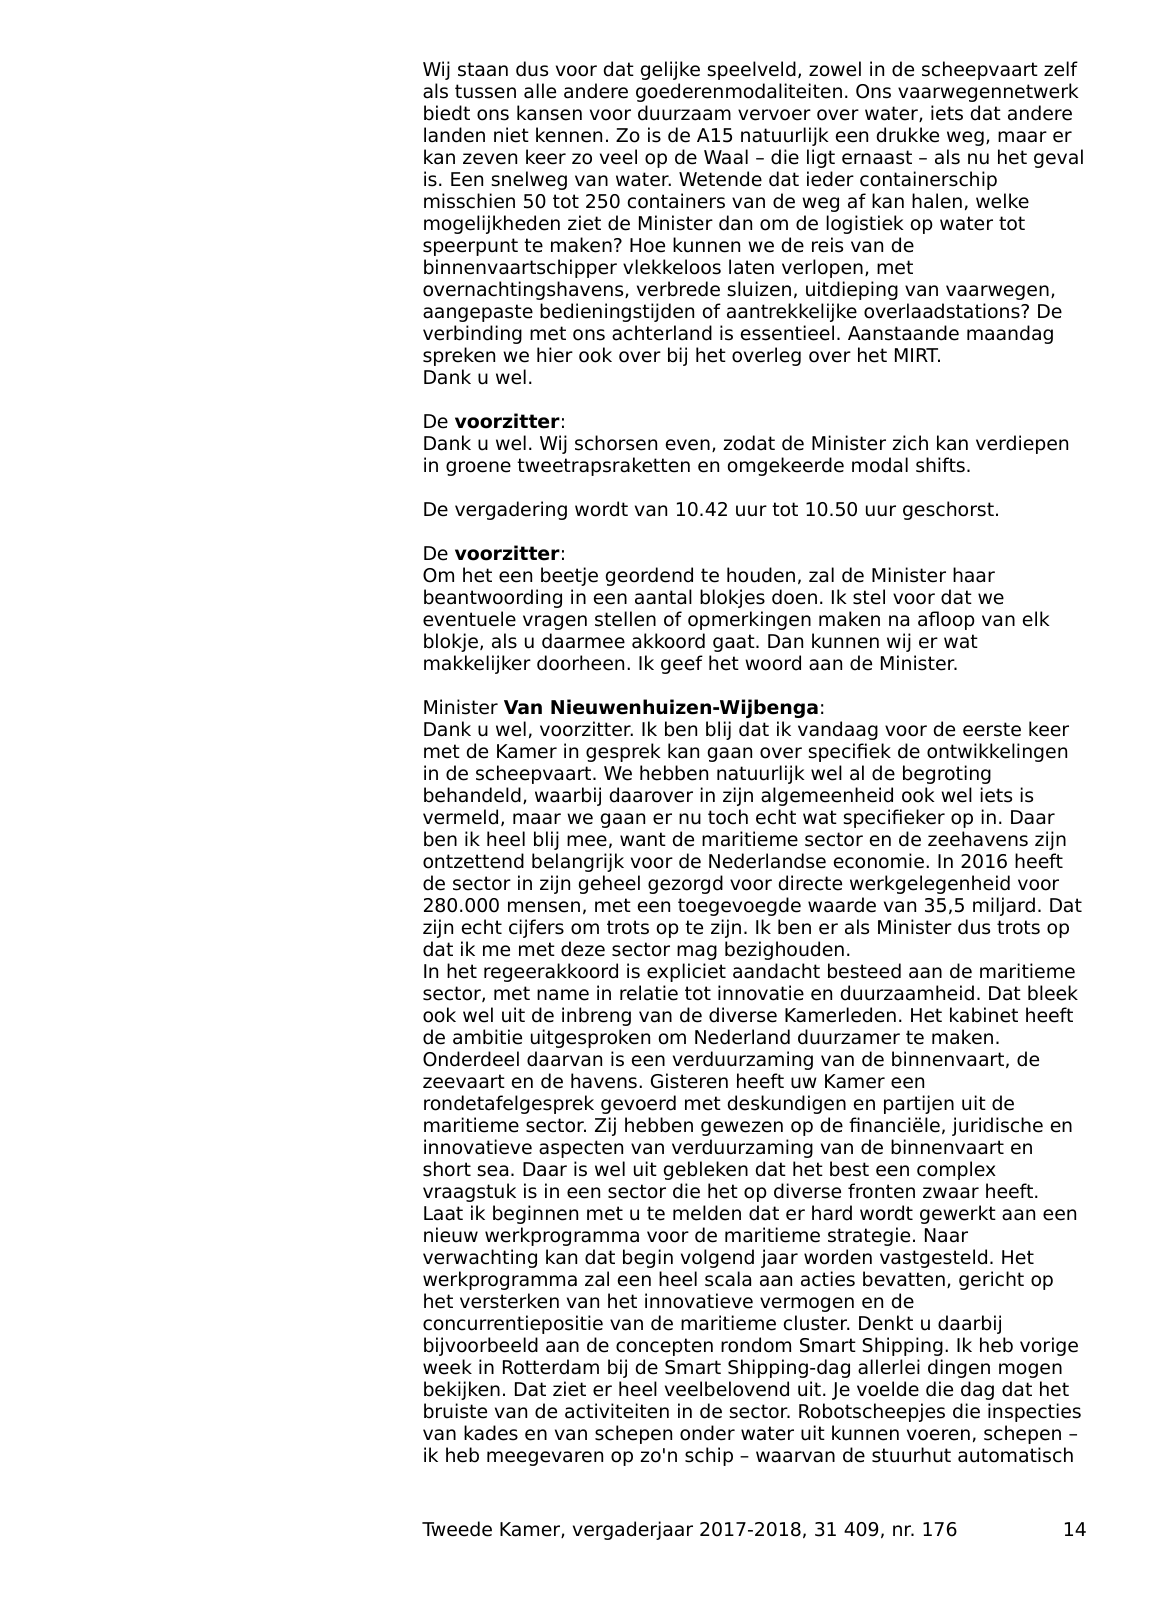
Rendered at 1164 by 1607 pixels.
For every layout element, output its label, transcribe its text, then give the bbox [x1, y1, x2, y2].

text Laat ik beginnen met u te melden dat er hard wordt gewerkt aan een nieuw werkprogramma voor de maritieme strategie. Naar verwachting kan dat begin volgend jaar worden vastgesteld. Het werkprogramma zal een heel scala aan acties bevatten, gericht op het versterken van het innovatieve vermogen en de concurrentiepositie van de maritieme cluster. Denkt u daarbij bijvoorbeeld aan de concepten rondom Smart Shipping. Ik heb vorige week in Rotterdam bij de Smart Shipping-dag allerlei dingen mogen bekijken. Dat ziet er heel veelbelovend uit. Je voelde die dag dat het bruiste van de activiteiten in de sector. Robotscheepjes die inspecties van kades en van schepen onder water uit kunnen voeren, schepen – ik heb meegevaren op zo'n schip – waarvan de stuurhut automatisch [422, 1203, 1087, 1467]
text Om het een beetje geordend te houden, zal de Minister haar beantwoording in een aantal blokjes doen. Ik stel voor dat we eventuele vragen stellen of opmerkingen maken na afloop van elk blokje, als u daarmee akkoord gaat. Dan kunnen wij er wat makkelijker doorheen. Ik geef het woord aan de Minister. [422, 565, 1087, 675]
text In het regeerakkoord is expliciet aandacht besteed aan de maritieme sector, met name in relatie tot innovatie en duurzaamheid. Dat bleek ook wel uit de inbreng van de diverse Kamerleden. Het kabinet heeft de ambitie uitgesproken om Nederland duurzamer te maken. Onderdeel daarvan is een verduurzaming van de binnenvaart, de zeevaart en de havens. Gisteren heeft uw Kamer een rondetafelgesprek gevoerd met deskundigen en partijen uit de maritieme sector. Zij hebben gewezen op de financiële, juridische en innovatieve aspecten van verduurzaming van de binnenvaart en short sea. Daar is wel uit gebleken dat het best een complex vraagstuk is in een sector die het op diverse fronten zwaar heeft. [422, 961, 1087, 1203]
text De vergadering wordt van 10.42 uur tot 10.50 uur geschorst. [422, 499, 1087, 521]
text Dank u wel, voorzitter. Ik ben blij dat ik vandaag voor de eerste keer met de Kamer in gesprek kan gaan over specifiek de ontwikkelingen in de scheepvaart. We hebben natuurlijk wel al de begroting behandeld, waarbij daarover in zijn algemeenheid ook wel iets is vermeld, maar we gaan er nu toch echt wat specifieker op in. Daar ben ik heel blij mee, want de maritieme sector en de zeehavens zijn ontzettend belangrijk voor de Nederlandse economie. In 2016 heeft de sector in zijn geheel gezorgd voor directe werkgelegenheid voor 280.000 mensen, met een toegevoegde waarde van 35,5 miljard. Dat zijn echt cijfers om trots op te zijn. Ik ben er als Minister dus trots op dat ik me met deze sector mag bezighouden. [422, 719, 1087, 961]
text Dank u wel. [422, 367, 1087, 389]
text Wij staan dus voor dat gelijke speelveld, zowel in de scheepvaart zelf als tussen alle andere goederenmodaliteiten. Ons vaarwegennetwerk biedt ons kansen voor duurzaam vervoer over water, iets dat andere landen niet kennen. Zo is de A15 natuurlijk een drukke weg, maar er kan zeven keer zo veel op de Waal – die ligt ernaast – als nu het geval is. Een snelweg van water. Wetende dat ieder containerschip misschien 50 tot 250 containers van de weg af kan halen, welke mogelijkheden ziet de Minister dan om de logistiek op water tot speerpunt te maken? Hoe kunnen we de reis van de binnenvaartschipper vlekkeloos laten verlopen, met overnachtingshavens, verbrede sluizen, uitdieping van vaarwegen, aangepaste bedieningstijden of aantrekkelijke overlaadstations? De verbinding met ons achterland is essentieel. Aanstaande maandag spreken we hier ook over bij het overleg over het MIRT. [422, 59, 1087, 367]
text De voorzitter: [422, 411, 1087, 433]
text De voorzitter: [422, 543, 1087, 565]
text Dank u wel. Wij schorsen even, zodat de Minister zich kan verdiepen in groene tweetrapsraketten en omgekeerde modal shifts. [422, 433, 1087, 477]
text Minister Van Nieuwenhuizen-Wijbenga: [422, 697, 1087, 719]
